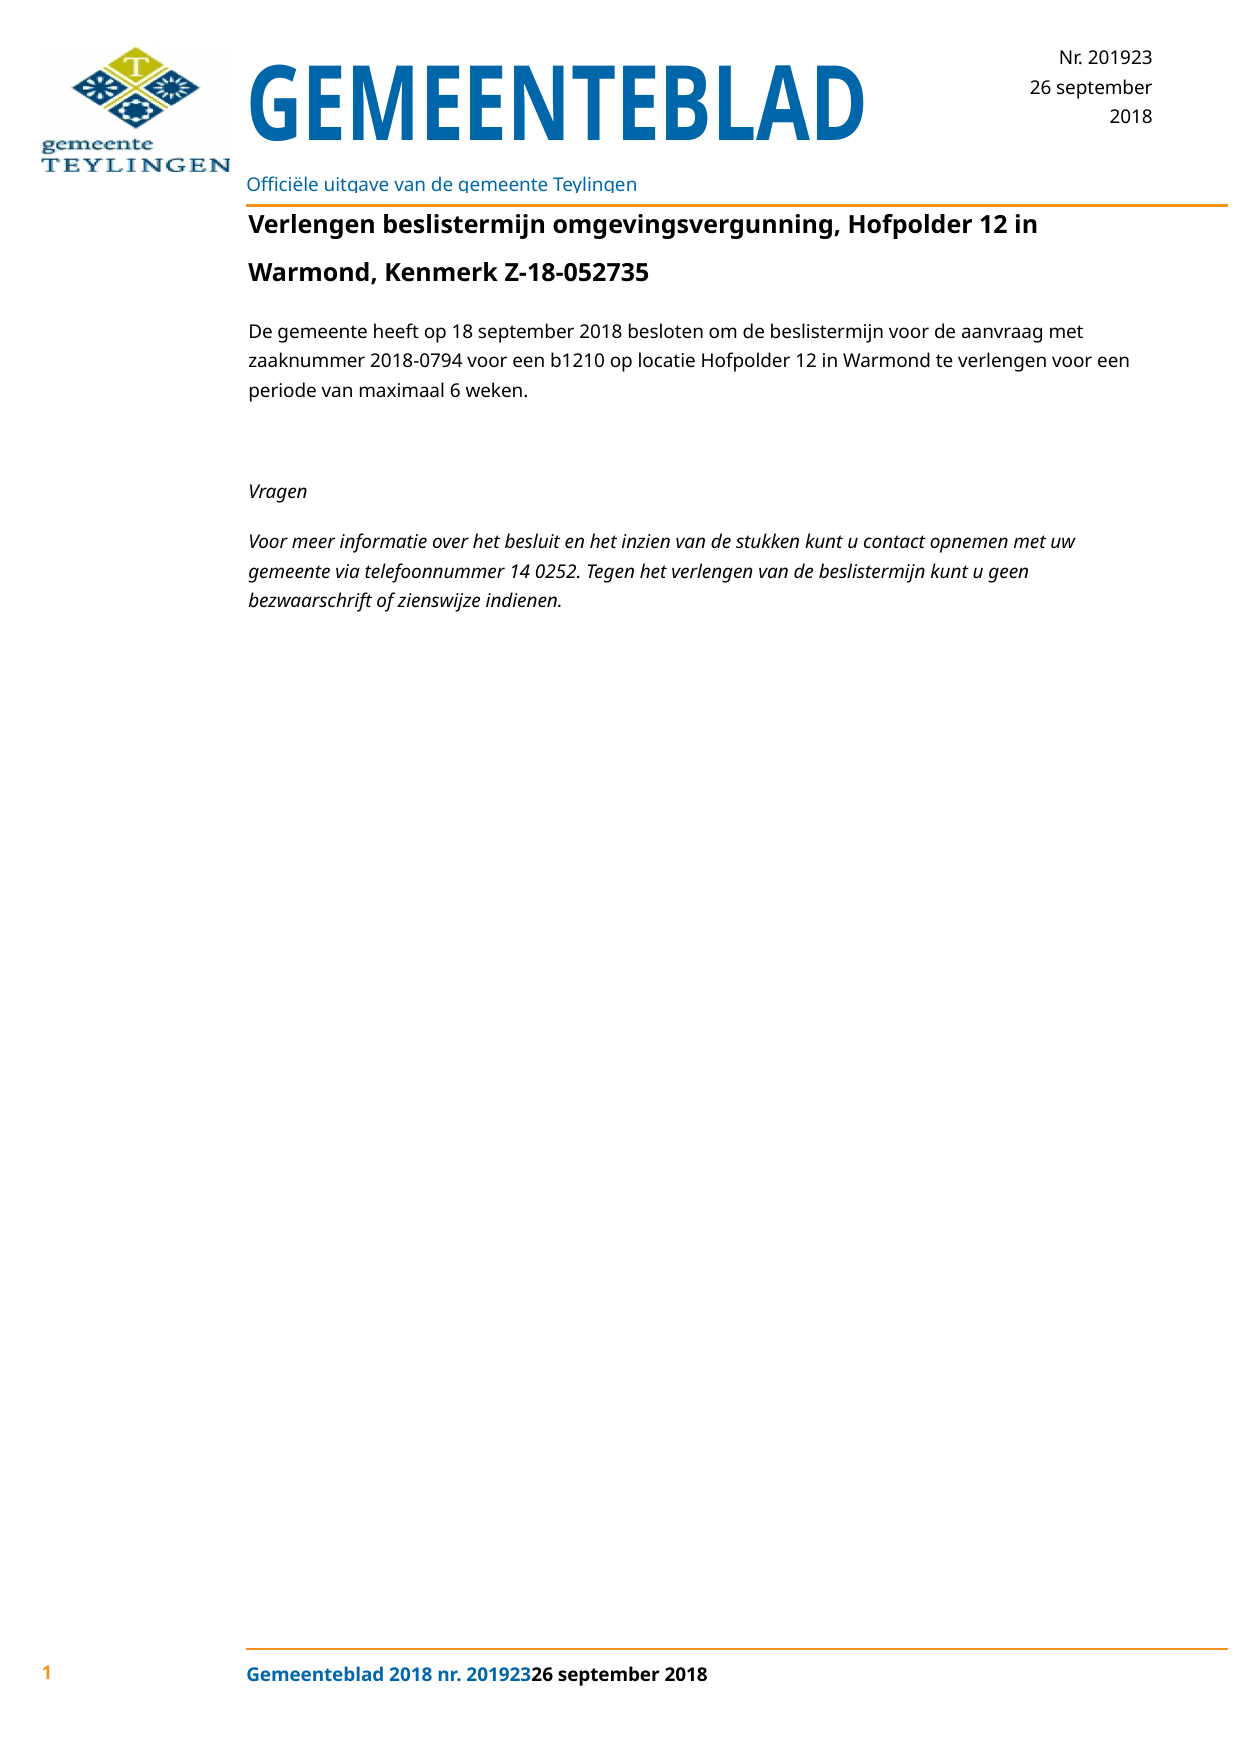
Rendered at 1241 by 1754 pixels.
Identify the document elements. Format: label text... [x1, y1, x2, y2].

picture [41, 47, 231, 172]
text Voor meer informatie over het besluit en het inzien van de stukken kunt u contact opnemen met uw gemeente via telefoonnummer 14 0252. Tegen het verlengen van de beslistermijn kunt u geen bezwaarschrift of zienswijze indienen. [248, 528, 1152, 613]
text Verlengen beslistermijn omgevingsvergunning, Hofpolder 12 in Warmond, Kenmerk Z-18-052735 [248, 207, 1152, 288]
text De gemeente heeft op 18 september 2018 besloten om de beslistermijn voor de aanvraag met zaaknummer 2018-0794 voor een b1210 op locatie Hofpolder 12 in Warmond te verlengen voor een periode van maximaal 6 weken. [248, 318, 1152, 403]
text Vragen [248, 478, 1152, 504]
